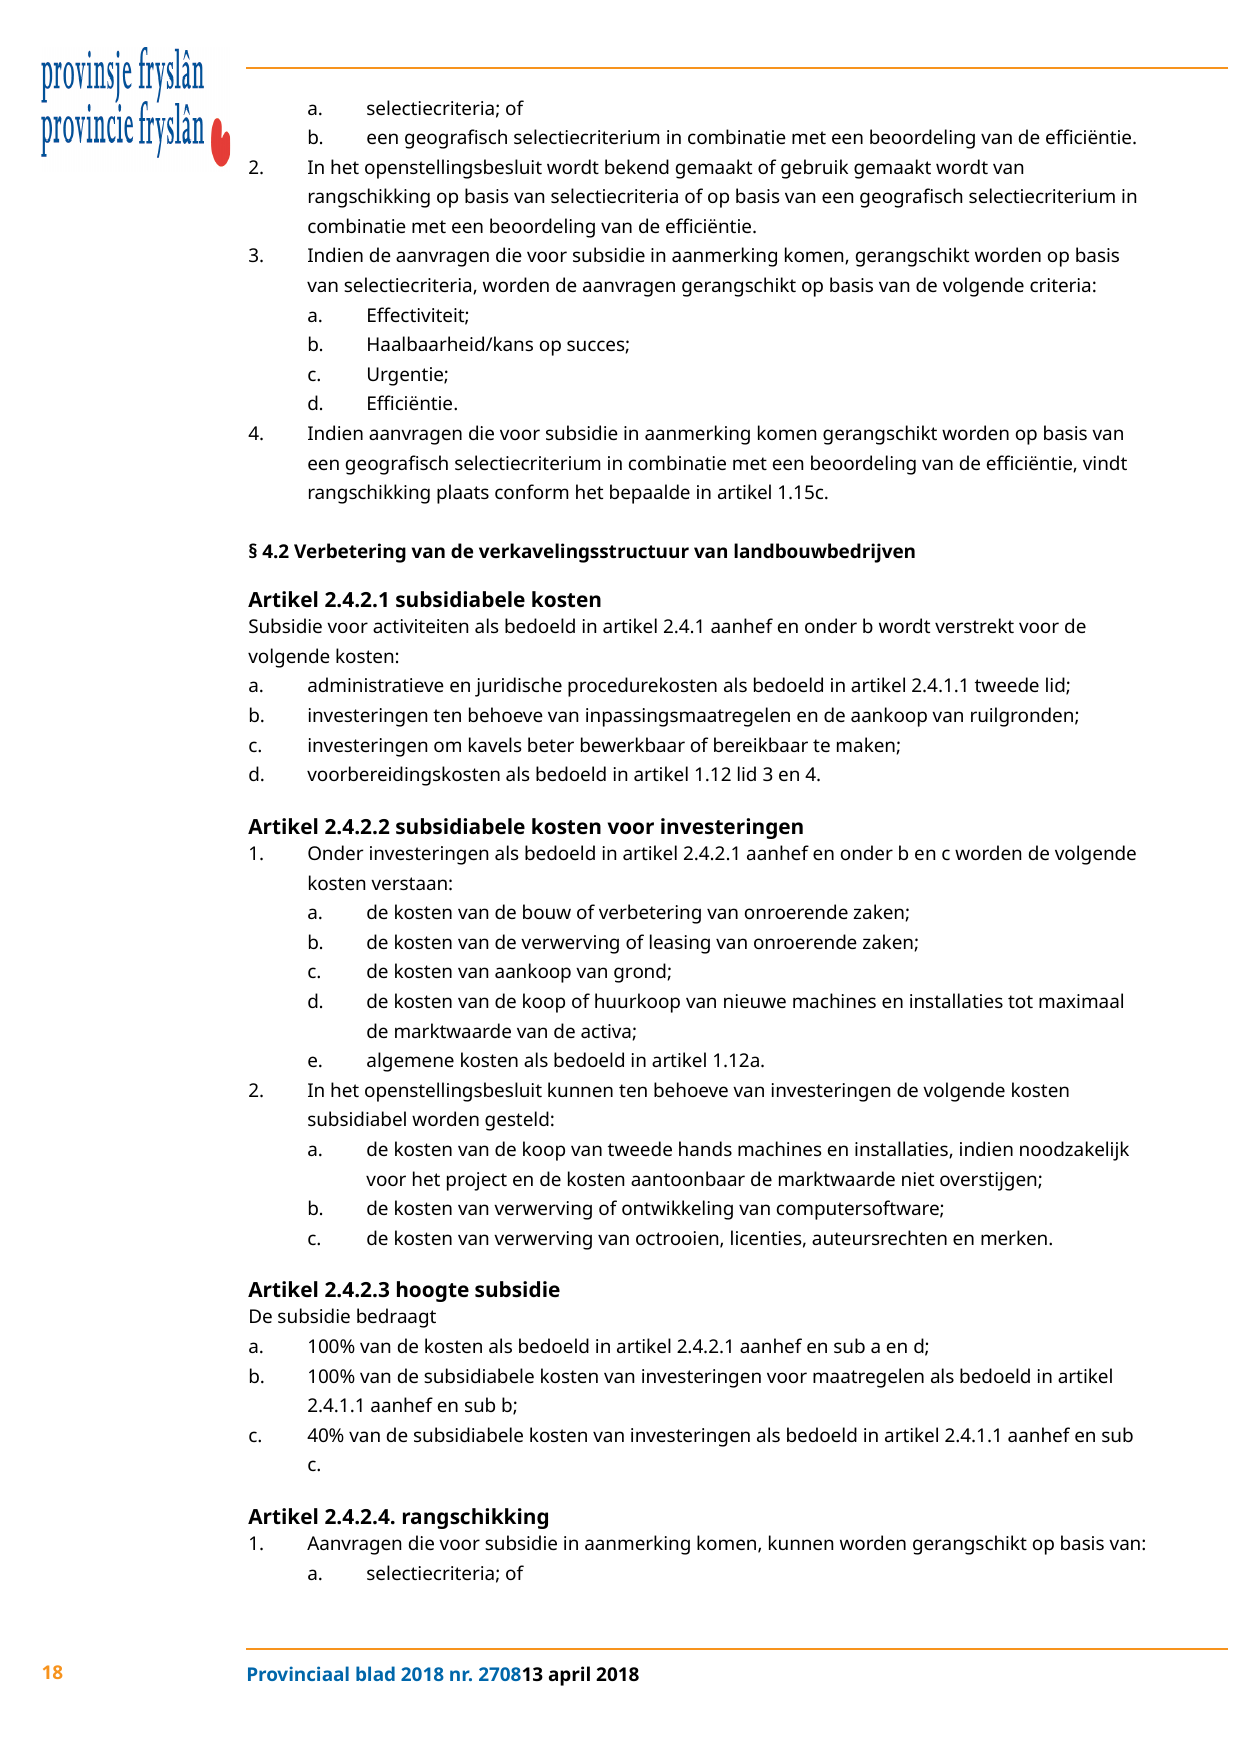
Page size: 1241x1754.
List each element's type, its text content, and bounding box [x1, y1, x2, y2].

list 100% van de kosten als bedoeld in artikel 2.4.2.1 aanhef en sub a en d; [248, 1333, 1152, 1359]
list de kosten van de verwerving of leasing van onroerende zaken; [307, 929, 1152, 955]
list Indien de aanvragen die voor subsidie in aanmerking komen, gerangschikt worden op basis van selectiecriteria, worden de aanvragen gerangschikt op basis van de volgende criteria: [248, 243, 1152, 298]
text Artikel 2.4.2.1 subsidiabele kosten [248, 585, 1152, 613]
list investeringen ten behoeve van inpassingsmaatregelen en de aankoop van ruilgronden; [248, 702, 1152, 728]
text Artikel 2.4.2.2 subsidiabele kosten voor investeringen [248, 812, 1152, 840]
list selectiecriteria; of [307, 95, 1152, 121]
list de kosten van de koop of huurkoop van nieuwe machines en installaties tot maximaal de marktwaarde van de activa; [307, 988, 1152, 1043]
list In het openstellingsbesluit wordt bekend gemaakt of gebruik gemaakt wordt van rangschikking op basis van selectiecriteria of op basis van een geografisch selectiecriterium in combinatie met een beoordeling van de efficiëntie. [248, 154, 1152, 239]
list Indien aanvragen die voor subsidie in aanmerking komen gerangschikt worden op basis van een geografisch selectiecriterium in combinatie met een beoordeling van de efficiëntie, vindt rangschikking plaats conform het bepaalde in artikel 1.15c. [248, 420, 1152, 505]
list voorbereidingskosten als bedoeld in artikel 1.12 lid 3 en 4. [248, 761, 1152, 787]
picture [41, 47, 231, 172]
list investeringen om kavels beter bewerkbaar of bereikbaar te maken; [248, 732, 1152, 758]
list algemene kosten als bedoeld in artikel 1.12a. [307, 1047, 1152, 1073]
list een geografisch selectiecriterium in combinatie met een beoordeling van de efficiëntie. [307, 124, 1152, 150]
text De subsidie bedraagt [248, 1304, 1152, 1329]
list Onder investeringen als bedoeld in artikel 2.4.2.1 aanhef en onder b en c worden de volgende kosten verstaan: [248, 840, 1152, 896]
text Artikel 2.4.2.4. rangschikking [248, 1502, 1152, 1531]
text Subsidie voor activiteiten als bedoeld in artikel 2.4.1 aanhef en onder b wordt verstrekt voor de volgende kosten: [248, 613, 1152, 669]
list de kosten van de koop van tweede hands machines en installaties, indien noodzakelijk voor het project en de kosten aantoonbaar de marktwaarde niet overstijgen; [307, 1136, 1152, 1191]
list Efficiëntie. [307, 391, 1152, 416]
list 40% van de subsidiabele kosten van investeringen als bedoeld in artikel 2.4.1.1 aanhef en sub c. [248, 1422, 1152, 1477]
text § 4.2 Verbetering van de verkavelingsstructuur van landbouwbedrijven [248, 538, 1152, 564]
list Aanvragen die voor subsidie in aanmerking komen, kunnen worden gerangschikt op basis van: [248, 1531, 1152, 1556]
list de kosten van verwerving van octrooien, licenties, auteursrechten en merken. [307, 1225, 1152, 1251]
list Urgentie; [307, 361, 1152, 387]
list 100% van de subsidiabele kosten van investeringen voor maatregelen als bedoeld in artikel 2.4.1.1 aanhef en sub b; [248, 1363, 1152, 1418]
text Artikel 2.4.2.3 hoogte subsidie [248, 1275, 1152, 1304]
list selectiecriteria; of [307, 1560, 1152, 1586]
list administratieve en juridische procedurekosten als bedoeld in artikel 2.4.1.1 tweede lid; [248, 673, 1152, 698]
list Effectiviteit; [307, 302, 1152, 328]
list de kosten van verwerving of ontwikkeling van computersoftware; [307, 1195, 1152, 1221]
list In het openstellingsbesluit kunnen ten behoeve van investeringen de volgende kosten subsidiabel worden gesteld: [248, 1077, 1152, 1132]
list de kosten van de bouw of verbetering van onroerende zaken; [307, 899, 1152, 925]
list de kosten van aankoop van grond; [307, 959, 1152, 984]
list Haalbaarheid/kans op succes; [307, 331, 1152, 357]
